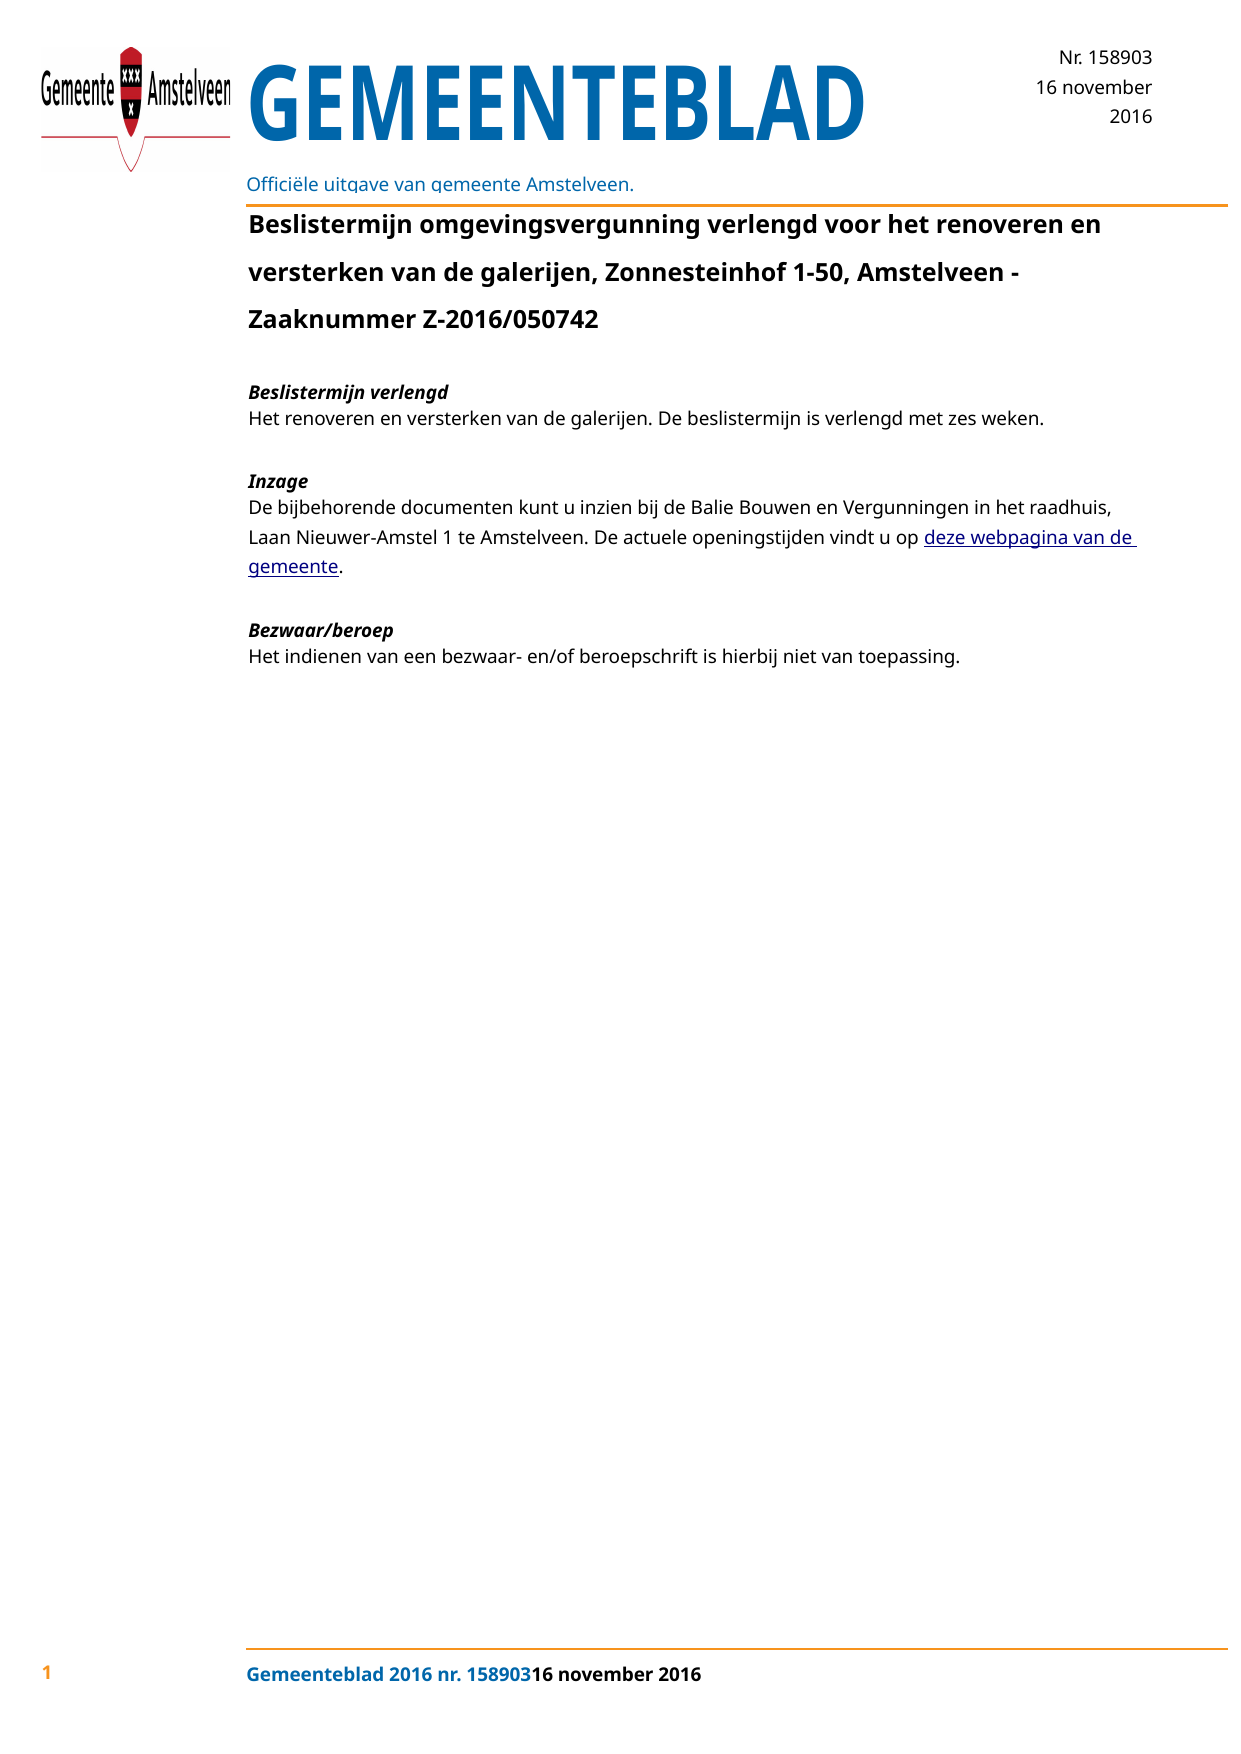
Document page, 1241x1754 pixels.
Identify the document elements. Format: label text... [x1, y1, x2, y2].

picture [41, 47, 231, 172]
text De bijbehorende documenten kunt u inzien bij de Balie Bouwen en Vergunningen in het raadhuis, Laan Nieuwer-Amstel 1 te Amstelveen. De actuele openingstijden vindt u op deze webpagina van de gemeente. [248, 494, 1152, 579]
text Bezwaar/beroep [248, 618, 1152, 643]
text Het renoveren en versterken van de galerijen. De beslistermijn is verlengd met zes weken. [248, 405, 1152, 431]
text Beslistermijn omgevingsvergunning verlengd voor het renoveren en versterken van de galerijen, Zonnesteinhof 1-50, Amstelveen - Zaaknummer Z-2016/050742 [248, 207, 1152, 336]
text Het indienen van een bezwaar- en/of beroepschrift is hierbij niet van toepassing. [248, 643, 1152, 669]
text Beslistermijn verlengd [248, 379, 1152, 405]
text Inzage [248, 469, 1152, 494]
